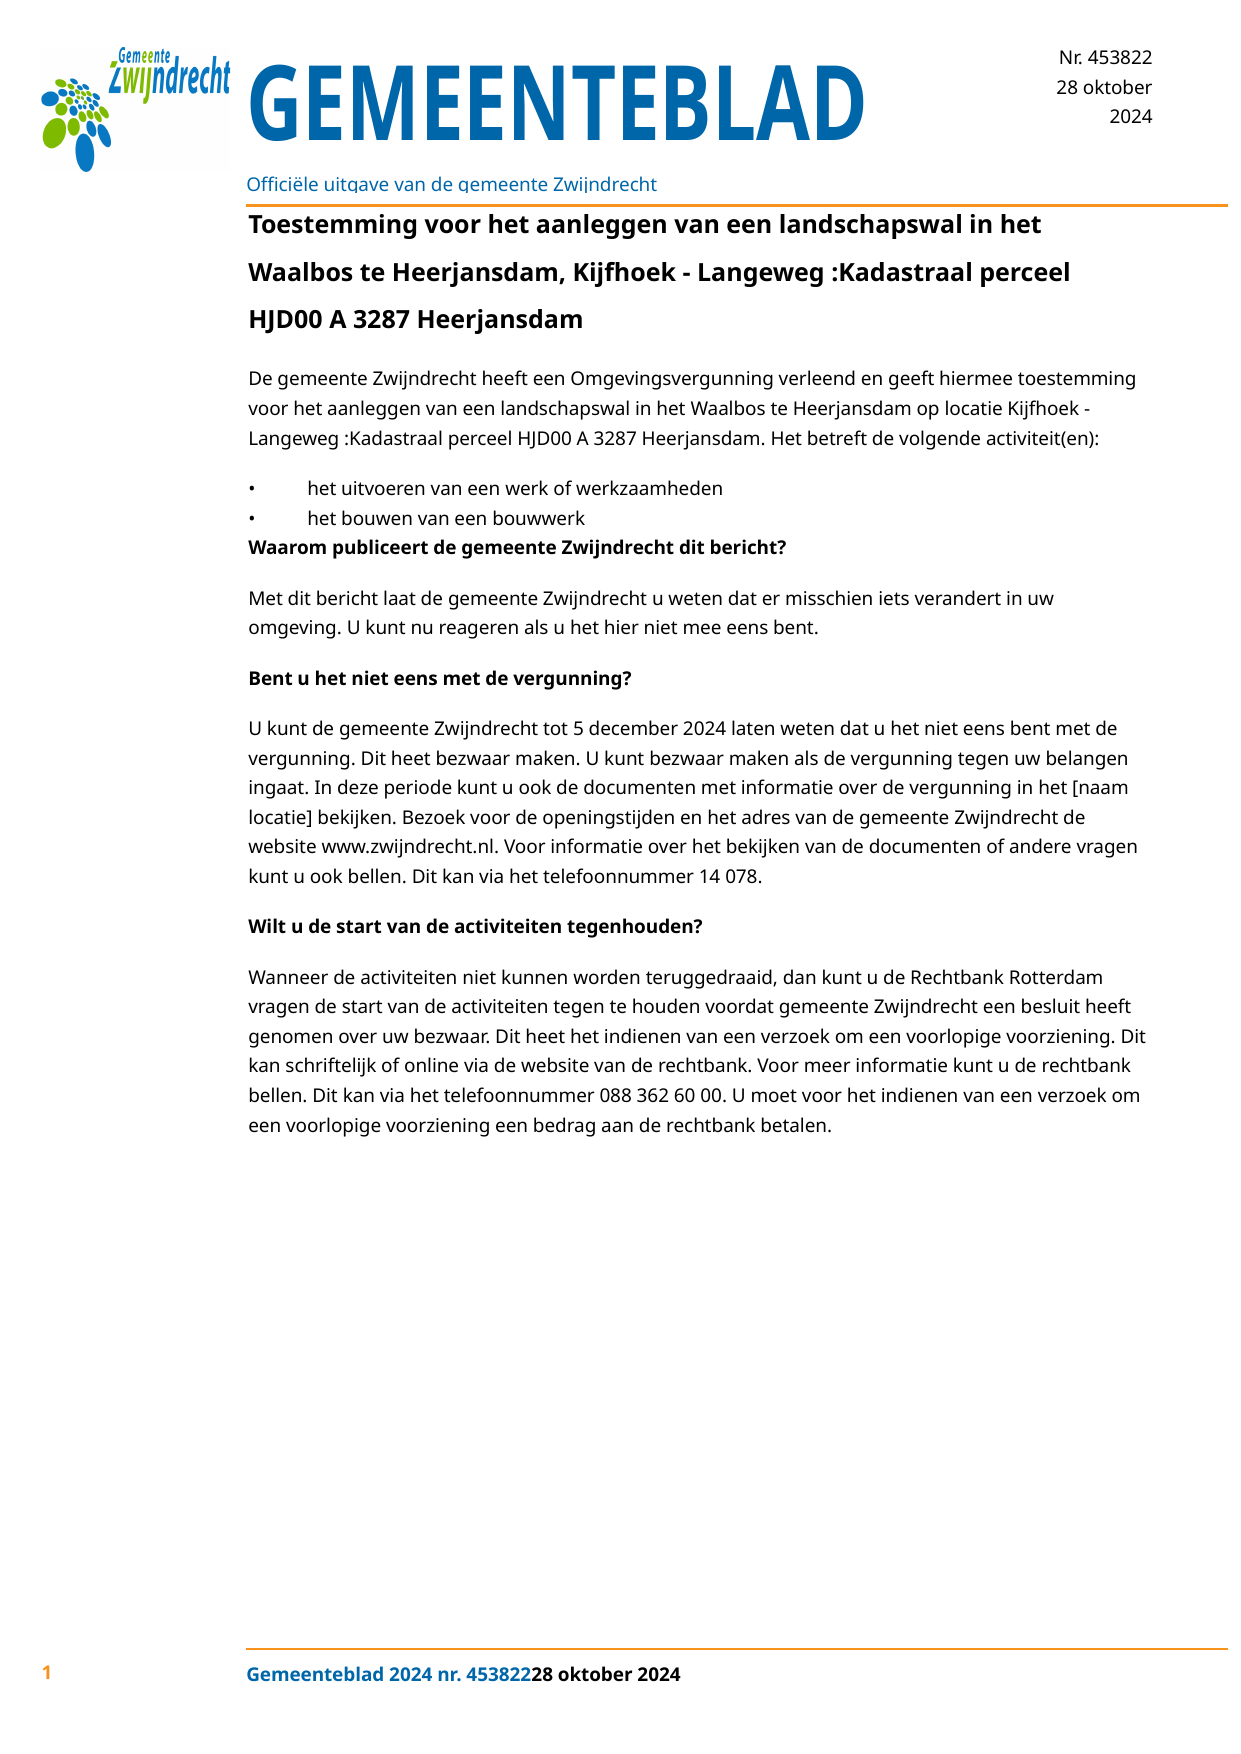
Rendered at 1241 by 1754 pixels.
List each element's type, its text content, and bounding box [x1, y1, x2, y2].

text Met dit bericht laat de gemeente Zwijndrecht u weten dat er misschien iets verandert in uw omgeving. U kunt nu reageren als u het hier niet mee eens bent. [248, 585, 1152, 640]
text Wilt u de start van de activiteiten tegenhouden? [248, 913, 1152, 939]
text Wanneer de activiteiten niet kunnen worden teruggedraaid, dan kunt u de Rechtbank Rotterdam vragen de start van de activiteiten tegen te houden voordat gemeente Zwijndrecht een besluit heeft genomen over uw bezwaar. Dit heet het indienen van een verzoek om een voorlopige voorziening. Dit kan schriftelijk of online via de website van de rechtbank. Voor meer informatie kunt u de rechtbank bellen. Dit kan via het telefoonnummer 088 362 60 00. U moet voor het indienen van een verzoek om een voorlopige voorziening een bedrag aan de rechtbank betalen. [248, 964, 1152, 1137]
picture [41, 47, 231, 172]
text De gemeente Zwijndrecht heeft een Omgevingsvergunning verleend en geeft hiermee toestemming voor het aanleggen van een landschapswal in het Waalbos te Heerjansdam op locatie Kijfhoek - Langeweg :Kadastraal perceel HJD00 A 3287 Heerjansdam. Het betreft de volgende activiteit(en): [248, 366, 1152, 450]
text Waarom publiceert de gemeente Zwijndrecht dit bericht? [248, 534, 1152, 560]
text Toestemming voor het aanleggen van een landschapswal in het Waalbos te Heerjansdam, Kijfhoek - Langeweg :Kadastraal perceel HJD00 A 3287 Heerjansdam [248, 207, 1152, 336]
text Bent u het niet eens met de vergunning? [248, 665, 1152, 690]
text U kunt de gemeente Zwijndrecht tot 5 december 2024 laten weten dat u het niet eens bent met de vergunning. Dit heet bezwaar maken. U kunt bezwaar maken als de vergunning tegen uw belangen ingaat. In deze periode kunt u ook de documenten met informatie over de vergunning in het [naam locatie] bekijken. Bezoek voor de openingstijden en het adres van de gemeente Zwijndrecht de website www.zwijndrecht.nl. Voor informatie over het bekijken van de documenten of andere vragen kunt u ook bellen. Dit kan via het telefoonnummer 14 078. [248, 715, 1152, 889]
list het uitvoeren van een werk of werkzaamheden [248, 475, 1152, 501]
list het bouwen van een bouwwerk [248, 505, 1152, 530]
